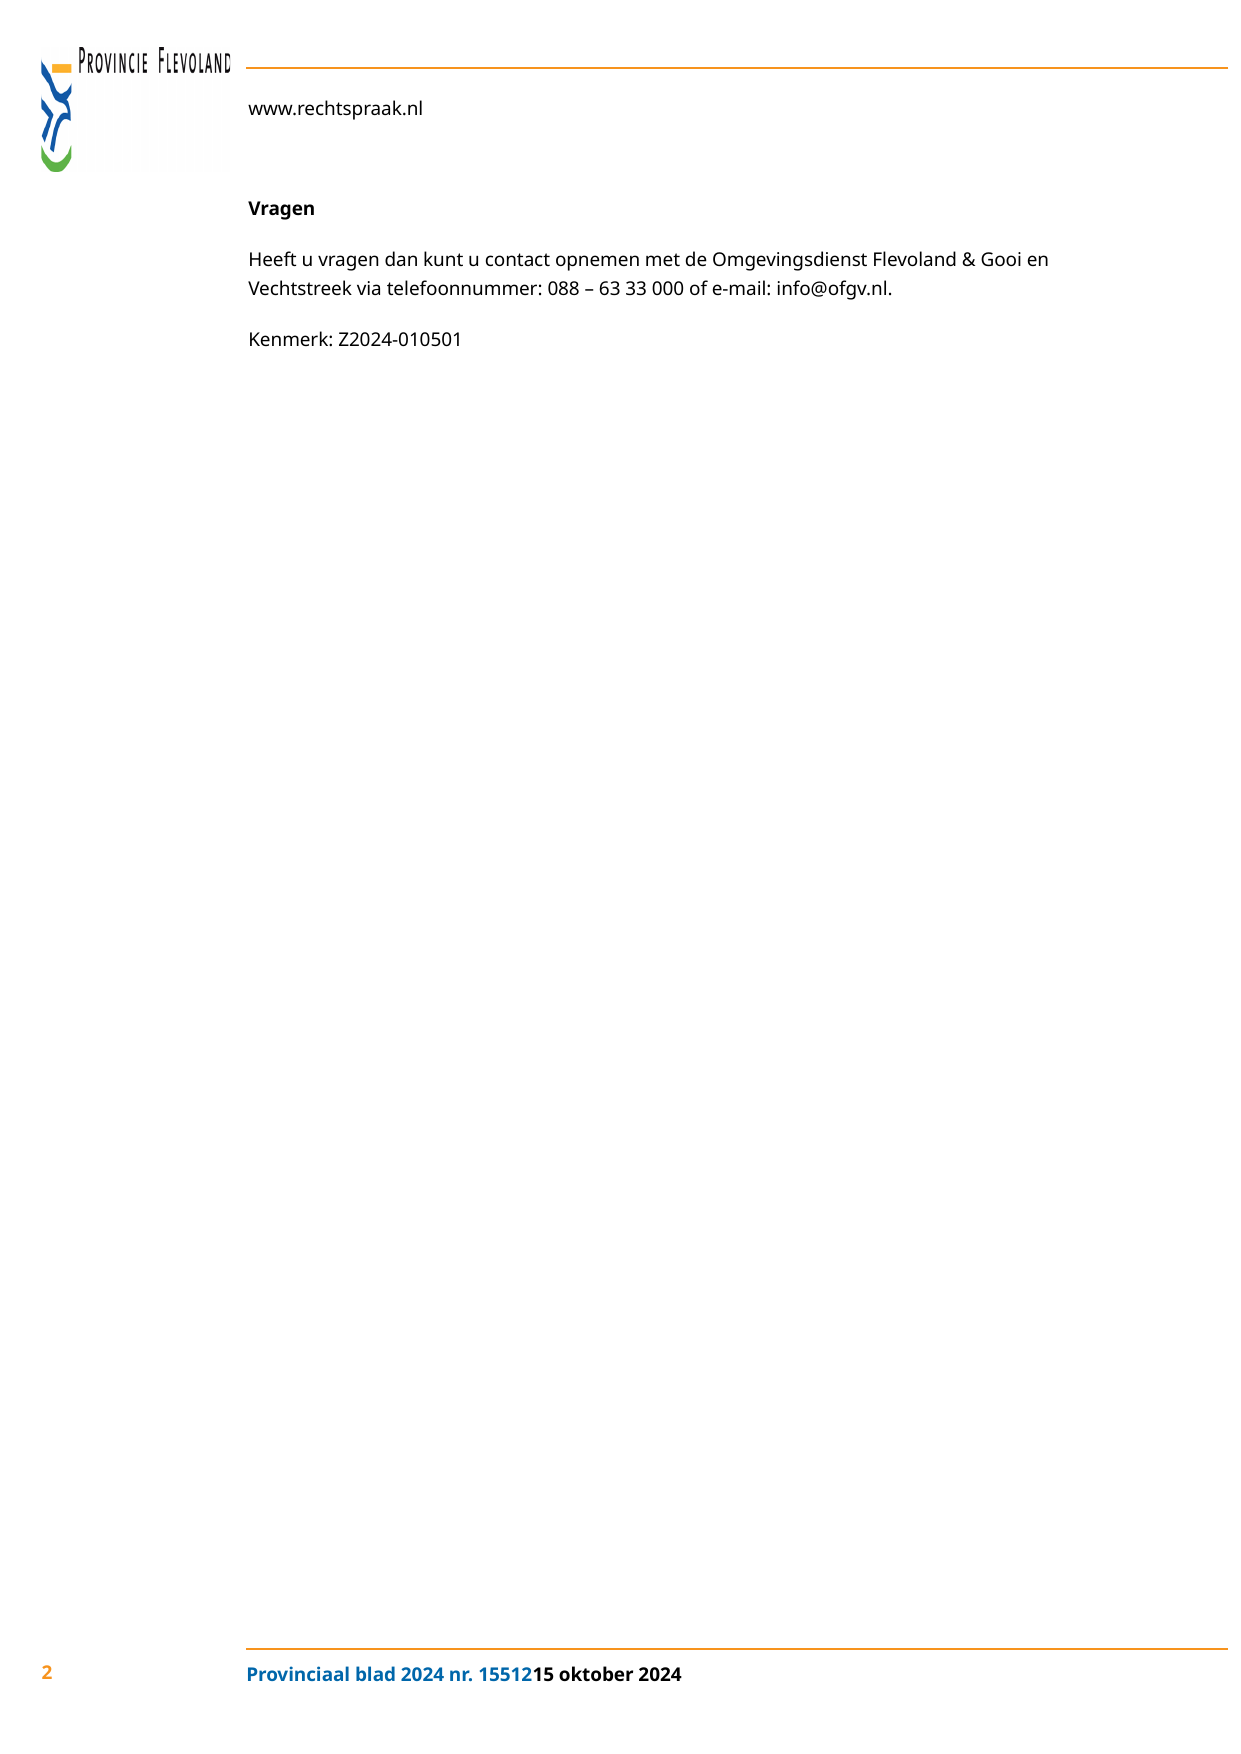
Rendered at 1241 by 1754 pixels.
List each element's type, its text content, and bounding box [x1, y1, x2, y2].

text Vragen [248, 196, 1152, 221]
picture [41, 47, 231, 172]
text www.rechtspraak.nl [248, 95, 1152, 121]
text Kenmerk: Z2024-010501 [248, 326, 1152, 352]
text Heeft u vragen dan kunt u contact opnemen met de Omgevingsdienst Flevoland & Gooi en Vechtstreek via telefoonnummer: 088 – 63 33 000 of e-mail: info@ofgv.nl. [248, 246, 1152, 301]
